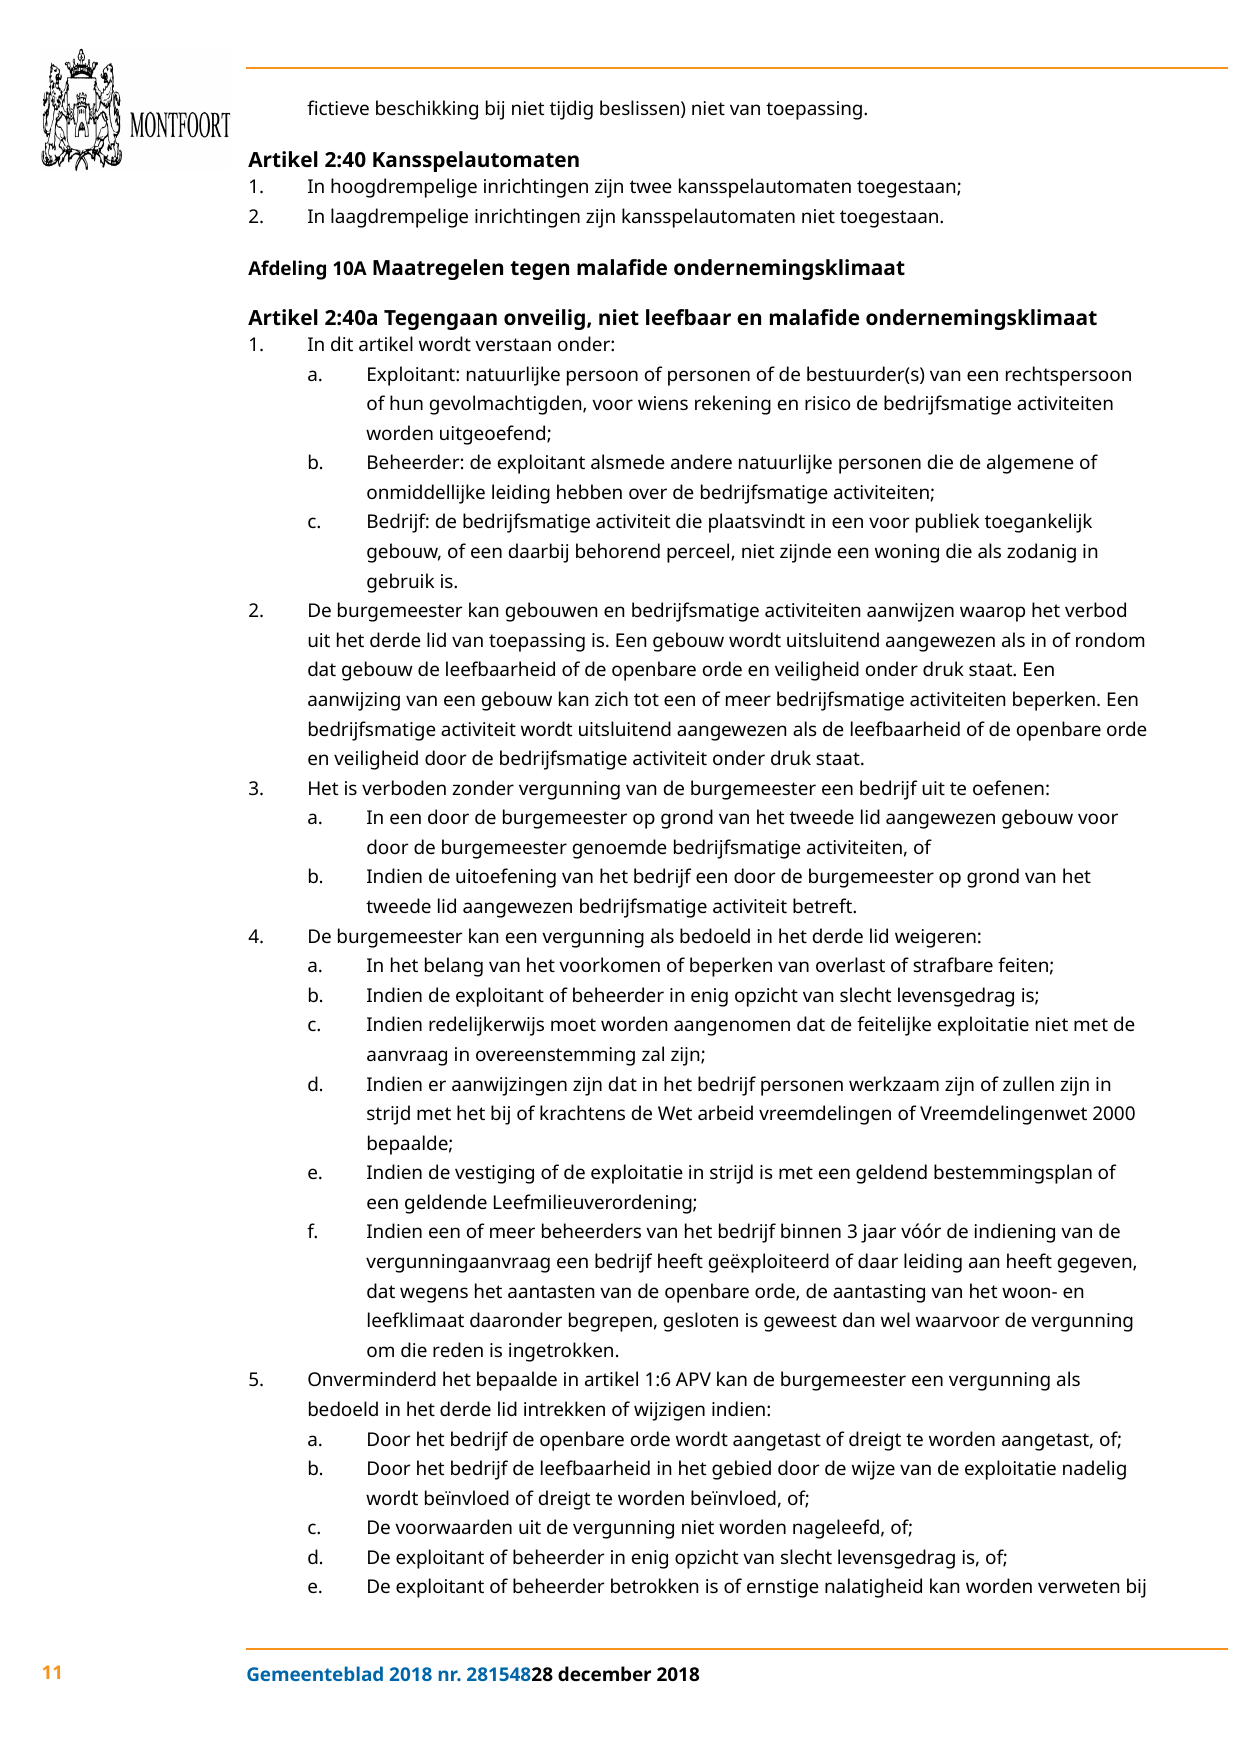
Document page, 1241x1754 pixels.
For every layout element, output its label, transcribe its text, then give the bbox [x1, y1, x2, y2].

list De voorwaarden uit de vergunning niet worden nageleefd, of; [307, 1514, 1152, 1540]
list Exploitant: natuurlijke persoon of personen of de bestuurder(s) van een rechtspersoon of hun gevolmachtigden, voor wiens rekening en risico de bedrijfsmatige activiteiten worden uitgeoefend; [307, 361, 1152, 446]
list Onverminderd het bepaalde in artikel 1:6 APV kan de burgemeester een vergunning als bedoeld in het derde lid intrekken of wijzigen indien: [248, 1367, 1152, 1422]
list Indien redelijkerwijs moet worden aangenomen dat de feitelijke exploitatie niet met de aanvraag in overeenstemming zal zijn; [307, 1012, 1152, 1067]
list fictieve beschikking bij niet tijdig beslissen) niet van toepassing. [248, 95, 1152, 121]
list Beheerder: de exploitant alsmede andere natuurlijke personen die de algemene of onmiddellijke leiding hebben over de bedrijfsmatige activiteiten; [307, 449, 1152, 505]
list De burgemeester kan gebouwen en bedrijfsmatige activiteiten aanwijzen waarop het verbod uit het derde lid van toepassing is. Een gebouw wordt uitsluitend aangewezen als in of rondom dat gebouw de leefbaarheid of de openbare orde en veiligheid onder druk staat. Een aanwijzing van een gebouw kan zich tot een of meer bedrijfsmatige activiteiten beperken. Een bedrijfsmatige activiteit wordt uitsluitend aangewezen als de leefbaarheid of de openbare orde en veiligheid door de bedrijfsmatige activiteit onder druk staat. [248, 597, 1152, 771]
list In een door de burgemeester op grond van het tweede lid aangewezen gebouw voor door de burgemeester genoemde bedrijfsmatige activiteiten, of [307, 804, 1152, 860]
list Indien er aanwijzingen zijn dat in het bedrijf personen werkzaam zijn of zullen zijn in strijd met het bij of krachtens de Wet arbeid vreemdelingen of Vreemdelingenwet 2000 bepaalde; [307, 1071, 1152, 1156]
list In dit artikel wordt verstaan onder: [248, 331, 1152, 357]
list De burgemeester kan een vergunning als bedoeld in het derde lid weigeren: [248, 923, 1152, 949]
list Door het bedrijf de leefbaarheid in het gebied door de wijze van de exploitatie nadelig wordt beïnvloed of dreigt te worden beïnvloed, of; [307, 1455, 1152, 1511]
list De exploitant of beheerder in enig opzicht van slecht levensgedrag is, of; [307, 1544, 1152, 1570]
list In hoogdrempelige inrichtingen zijn twee kansspelautomaten toegestaan; [248, 174, 1152, 199]
list Door het bedrijf de openbare orde wordt aangetast of dreigt te worden aangetast, of; [307, 1426, 1152, 1452]
list Indien de uitoefening van het bedrijf een door de burgemeester op grond van het tweede lid aangewezen bedrijfsmatige activiteit betreft. [307, 864, 1152, 919]
list Indien een of meer beheerders van het bedrijf binnen 3 jaar vóór de indiening van de vergunningaanvraag een bedrijf heeft geëxploiteerd of daar leiding aan heeft gegeven, dat wegens het aantasten van de openbare orde, de aantasting van het woon- en leefklimaat daaronder begrepen, gesloten is geweest dan wel waarvoor de vergunning om die reden is ingetrokken. [307, 1219, 1152, 1363]
list Indien de exploitant of beheerder in enig opzicht van slecht levensgedrag is; [307, 982, 1152, 1008]
text Afdeling 10A Maatregelen tegen malafide ondernemingsklimaat [248, 253, 1152, 282]
text Artikel 2:40 Kansspelautomaten [248, 145, 1152, 174]
list In laagdrempelige inrichtingen zijn kansspelautomaten niet toegestaan. [248, 203, 1152, 229]
picture [41, 47, 231, 172]
list Indien de vestiging of de exploitatie in strijd is met een geldend bestemmingsplan of een geldende Leefmilieuverordening; [307, 1159, 1152, 1215]
list Het is verboden zonder vergunning van de burgemeester een bedrijf uit te oefenen: [248, 775, 1152, 801]
list De exploitant of beheerder betrokken is of ernstige nalatigheid kan worden verweten bij [307, 1574, 1152, 1599]
list Bedrijf: de bedrijfsmatige activiteit die plaatsvindt in een voor publiek toegankelijk gebouw, of een daarbij behorend perceel, niet zijnde een woning die als zodanig in gebruik is. [307, 509, 1152, 594]
list In het belang van het voorkomen of beperken van overlast of strafbare feiten; [307, 952, 1152, 978]
text Artikel 2:40a Tegengaan onveilig, niet leefbaar en malafide ondernemingsklimaat [248, 303, 1152, 331]
